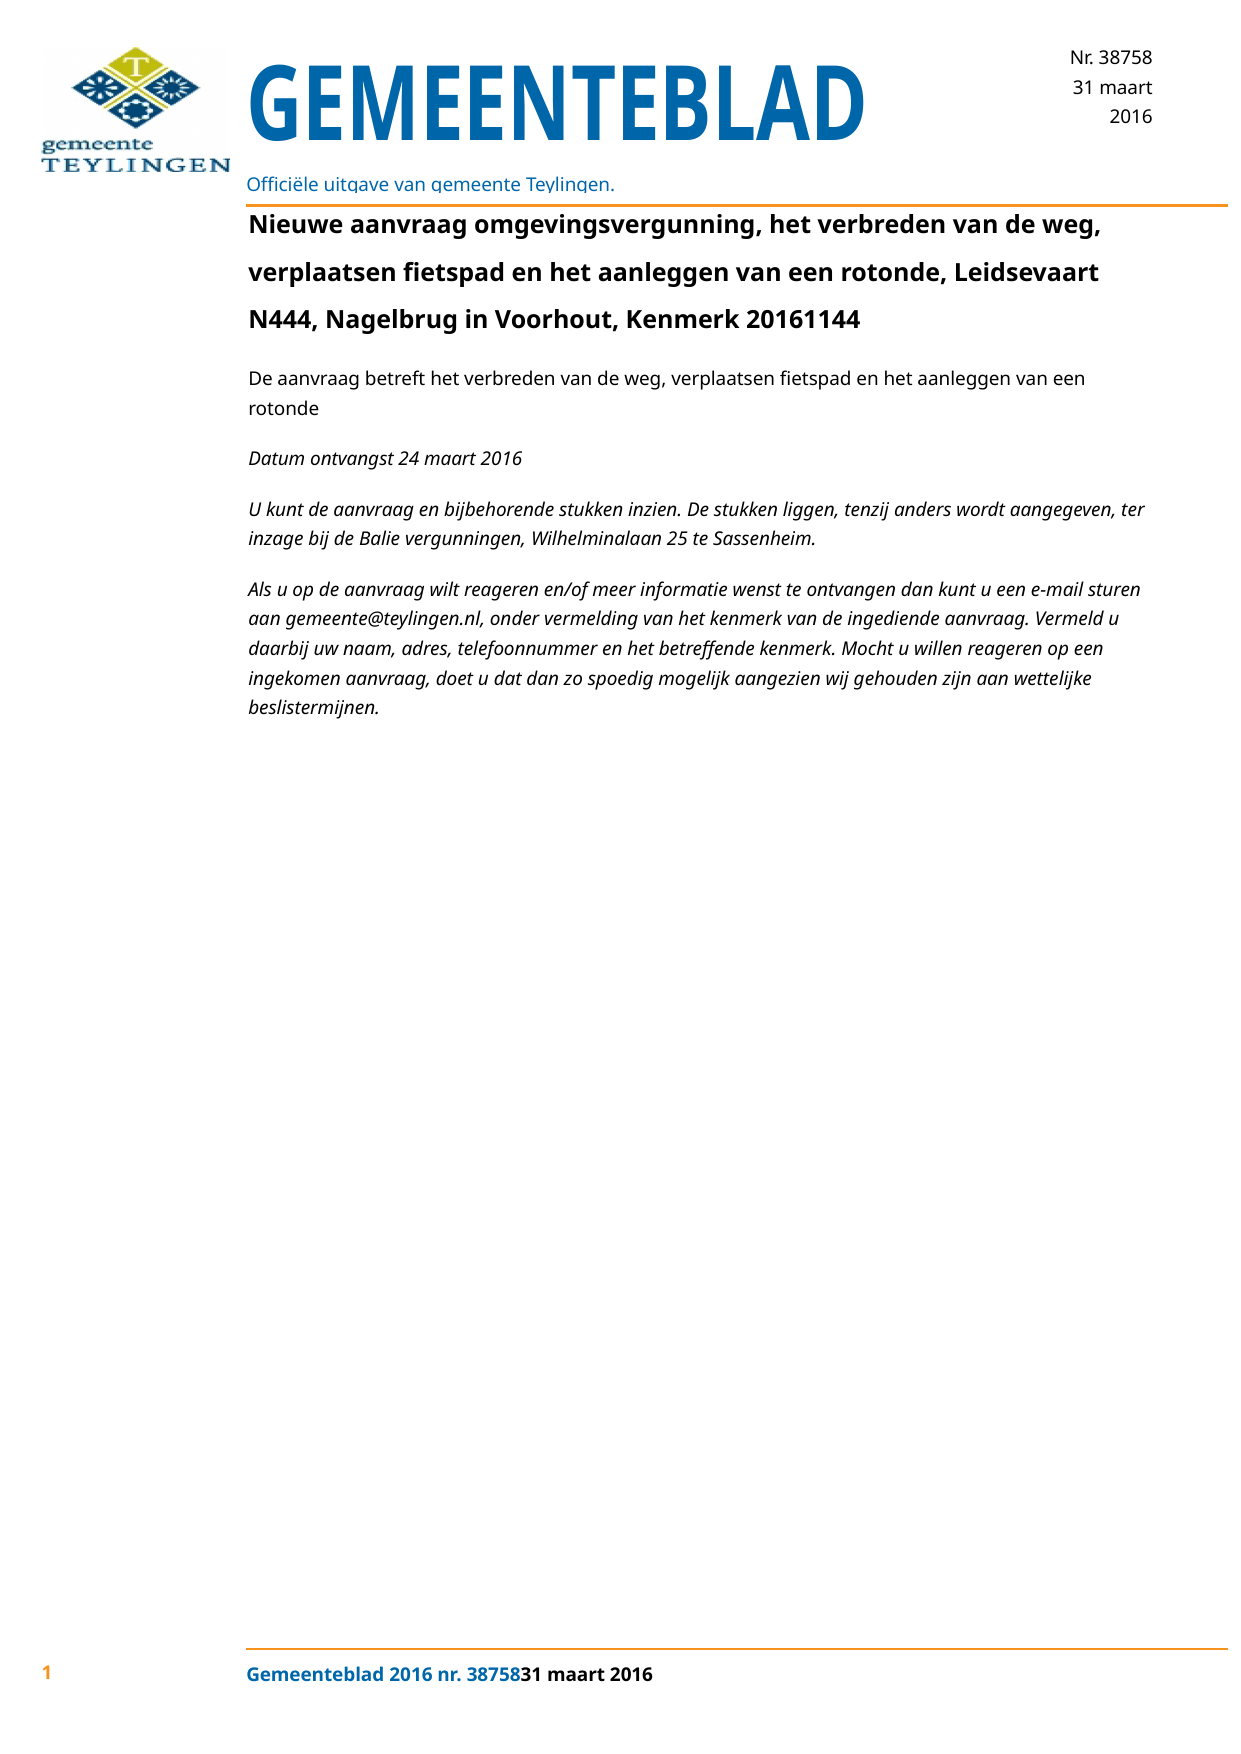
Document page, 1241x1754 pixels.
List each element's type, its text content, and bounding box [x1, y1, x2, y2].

text Als u op de aanvraag wilt reageren en/of meer informatie wenst te ontvangen dan kunt u een e-mail sturen aan gemeente@teylingen.nl, onder vermelding van het kenmerk van de ingediende aanvraag. Vermeld u daarbij uw naam, adres, telefoonnummer en het betreffende kenmerk. Mocht u willen reageren op een ingekomen aanvraag, doet u dat dan zo spoedig mogelijk aangezien wij gehouden zijn aan wettelijke beslistermijnen. [248, 576, 1152, 720]
text Nieuwe aanvraag omgevingsvergunning, het verbreden van de weg, verplaatsen fietspad en het aanleggen van een rotonde, Leidsevaart N444, Nagelbrug in Voorhout, Kenmerk 20161144 [248, 207, 1152, 336]
text U kunt de aanvraag en bijbehorende stukken inzien. De stukken liggen, tenzij anders wordt aangegeven, ter inzage bij de Balie vergunningen, Wilhelminalaan 25 te Sassenheim. [248, 496, 1152, 551]
text Datum ontvangst 24 maart 2016 [248, 446, 1152, 471]
text De aanvraag betreft het verbreden van de weg, verplaatsen fietspad en het aanleggen van een rotonde [248, 366, 1152, 421]
picture [41, 47, 231, 172]
